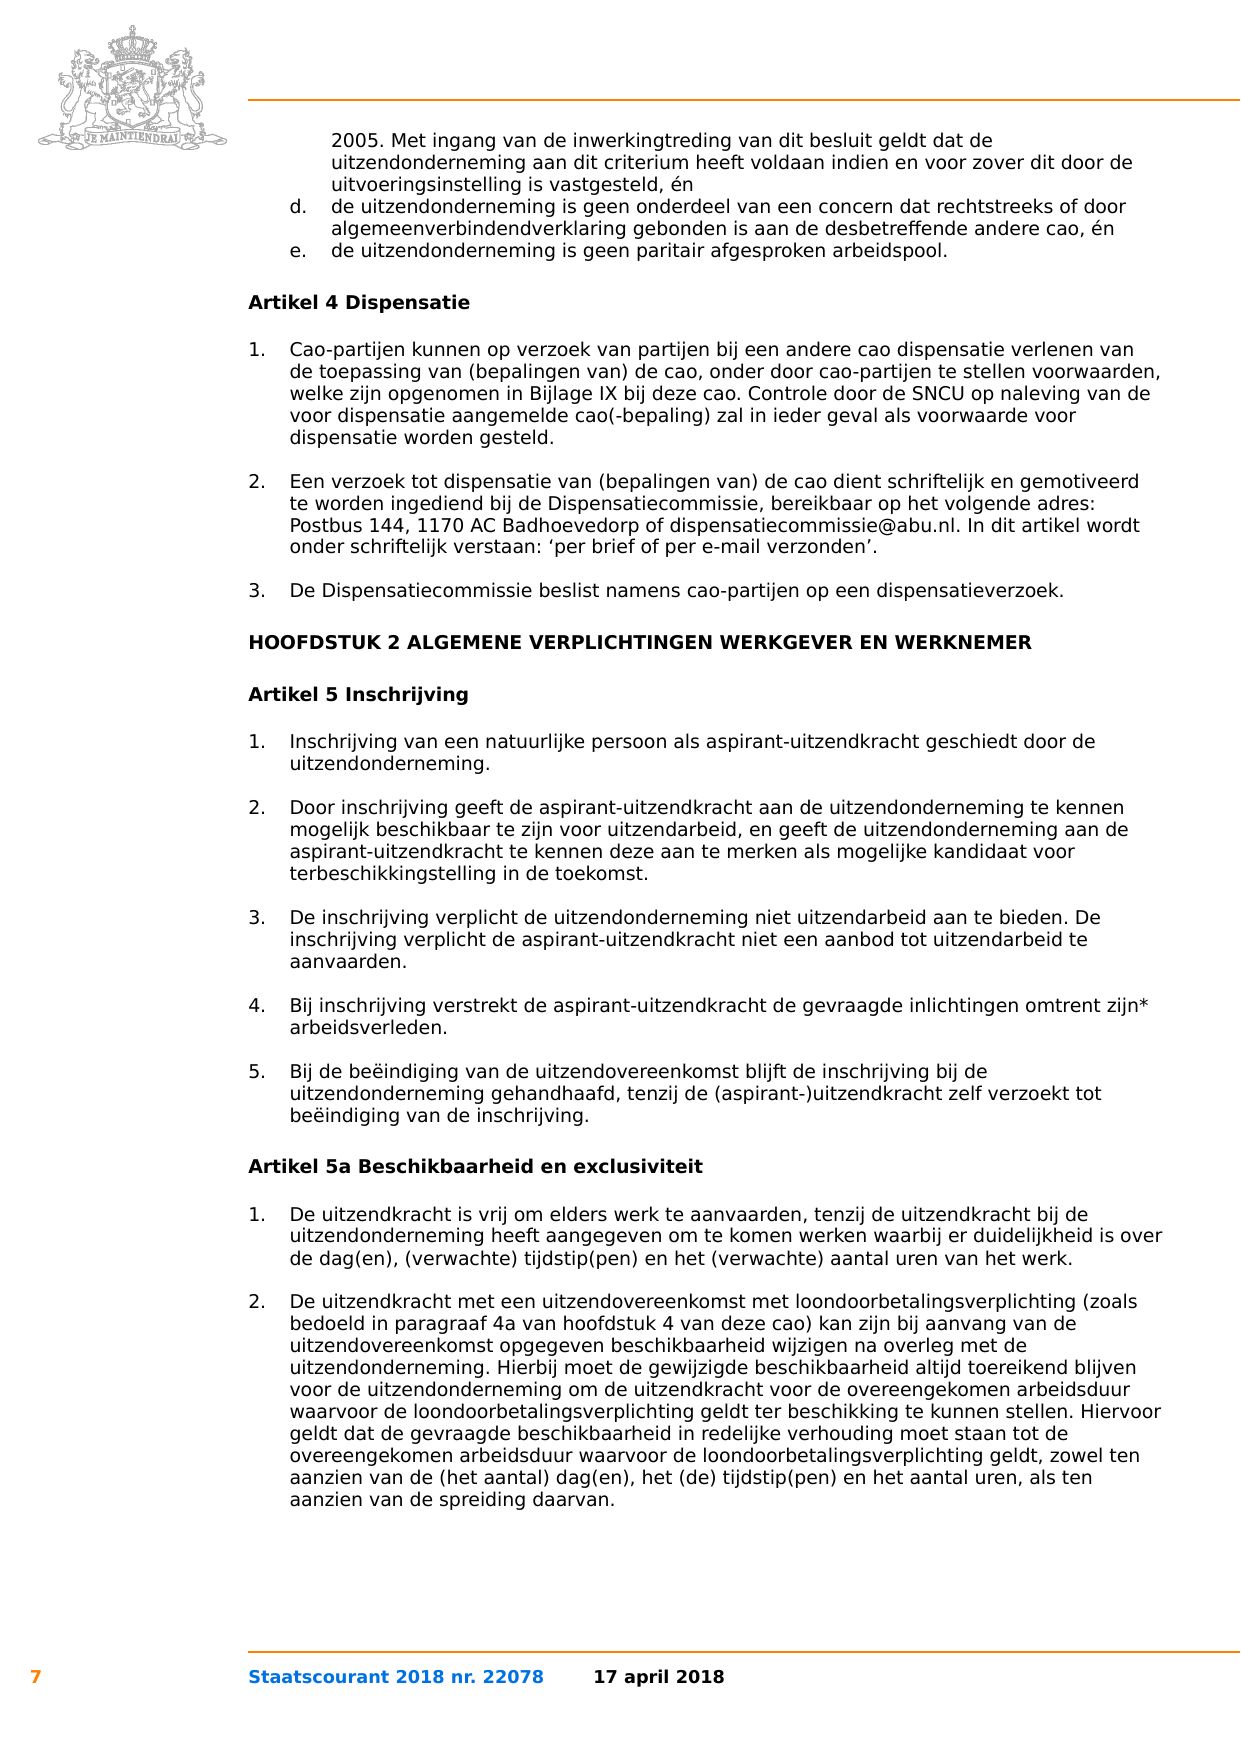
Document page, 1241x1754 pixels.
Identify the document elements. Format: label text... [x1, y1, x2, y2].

text 2. Een verzoek tot dispensatie van (bepalingen van) de cao dient schriftelijk en gemotiveerd te worden ingediend bij de Dispensatiecommissie, bereikbaar op het volgende adres: Postbus 144, 1170 AC Badhoevedorp of dispensatiecommissie@abu.nl. In dit artikel wordt onder schriftelijk verstaan: ‘per brief of per e-mail verzonden’. [248, 471, 1163, 558]
subtitle Artikel 5 Inschrijving [248, 684, 1163, 706]
text 3. De inschrijving verplicht de uitzendonderneming niet uitzendarbeid aan te bieden. De inschrijving verplicht de aspirant-uitzendkracht niet een aanbod tot uitzendarbeid te aanvaarden. [248, 907, 1163, 973]
subtitle Artikel 5a Beschikbaarheid en exclusiviteit [248, 1156, 1163, 1178]
subtitle HOOFDSTUK 2 ALGEMENE VERPLICHTINGEN WERKGEVER EN WERKNEMER [248, 632, 1163, 654]
text 1. Cao-partijen kunnen op verzoek van partijen bij een andere cao dispensatie verlenen van de toepassing van (bepalingen van) de cao, onder door cao-partijen te stellen voorwaarden, welke zijn opgenomen in Bijlage IX bij deze cao. Controle door de SNCU op naleving van de voor dispensatie aangemelde cao(-bepaling) zal in ieder geval als voorwaarde voor dispensatie worden gesteld. [248, 339, 1163, 449]
text 4. Bij inschrijving verstrekt de aspirant-uitzendkracht de gevraagde inlichtingen omtrent zijn* arbeidsverleden. [248, 995, 1163, 1039]
text d. de uitzendonderneming is geen onderdeel van een concern dat rechtstreeks of door algemeenverbindendverklaring gebonden is aan de desbetreffende andere cao, én [289, 196, 1163, 240]
text 2. De uitzendkracht met een uitzendovereenkomst met loondoorbetalingsverplichting (zoals bedoeld in paragraaf 4a van hoofdstuk 4 van deze cao) kan zijn bij aanvang van de uitzendovereenkomst opgegeven beschikbaarheid wijzigen na overleg met de uitzendonderneming. Hierbij moet de gewijzigde beschikbaarheid altijd toereikend blijven voor de uitzendonderneming om de uitzendkracht voor de overeengekomen arbeidsduur waarvoor de loondoorbetalingsverplichting geldt ter beschikking te kunnen stellen. Hiervoor geldt dat de gevraagde beschikbaarheid in redelijke verhouding moet staan tot de overeengekomen arbeidsduur waarvoor de loondoorbetalingsverplichting geldt, zowel ten aanzien van de (het aantal) dag(en), het (de) tijdstip(pen) en het aantal uren, als ten aanzien van de spreiding daarvan. [248, 1291, 1163, 1511]
text 1. Inschrijving van een natuurlijke persoon als aspirant-uitzendkracht geschiedt door de uitzendonderneming. [248, 731, 1163, 775]
text 3. De Dispensatiecommissie beslist namens cao-partijen op een dispensatieverzoek. [248, 580, 1163, 602]
text 1. De uitzendkracht is vrij om elders werk te aanvaarden, tenzij de uitzendkracht bij de uitzendonderneming heeft aangegeven om te komen werken waarbij er duidelijkheid is over de dag(en), (verwachte) tijdstip(pen) en het (verwachte) aantal uren van het werk. [248, 1203, 1163, 1269]
subtitle Artikel 4 Dispensatie [248, 292, 1163, 314]
text 2. Door inschrijving geeft de aspirant-uitzendkracht aan de uitzendonderneming te kennen mogelijk beschikbaar te zijn voor uitzendarbeid, en geeft de uitzendonderneming aan de aspirant-uitzendkracht te kennen deze aan te merken als mogelijke kandidaat voor terbeschikkingstelling in de toekomst. [248, 797, 1163, 885]
text 5. Bij de beëindiging van de uitzendovereenkomst blijft de inschrijving bij de uitzendonderneming gehandhaafd, tenzij de (aspirant-)uitzendkracht zelf verzoekt tot beëindiging van de inschrijving. [248, 1061, 1163, 1126]
text 2005. Met ingang van de inwerkingtreding van dit besluit geldt dat de uitzendonderneming aan dit criterium heeft voldaan indien en voor zover dit door de uitvoeringsinstelling is vastgesteld, én [289, 130, 1163, 196]
text e. de uitzendonderneming is geen paritair afgesproken arbeidspool. [289, 240, 1163, 262]
picture [38, 25, 227, 150]
